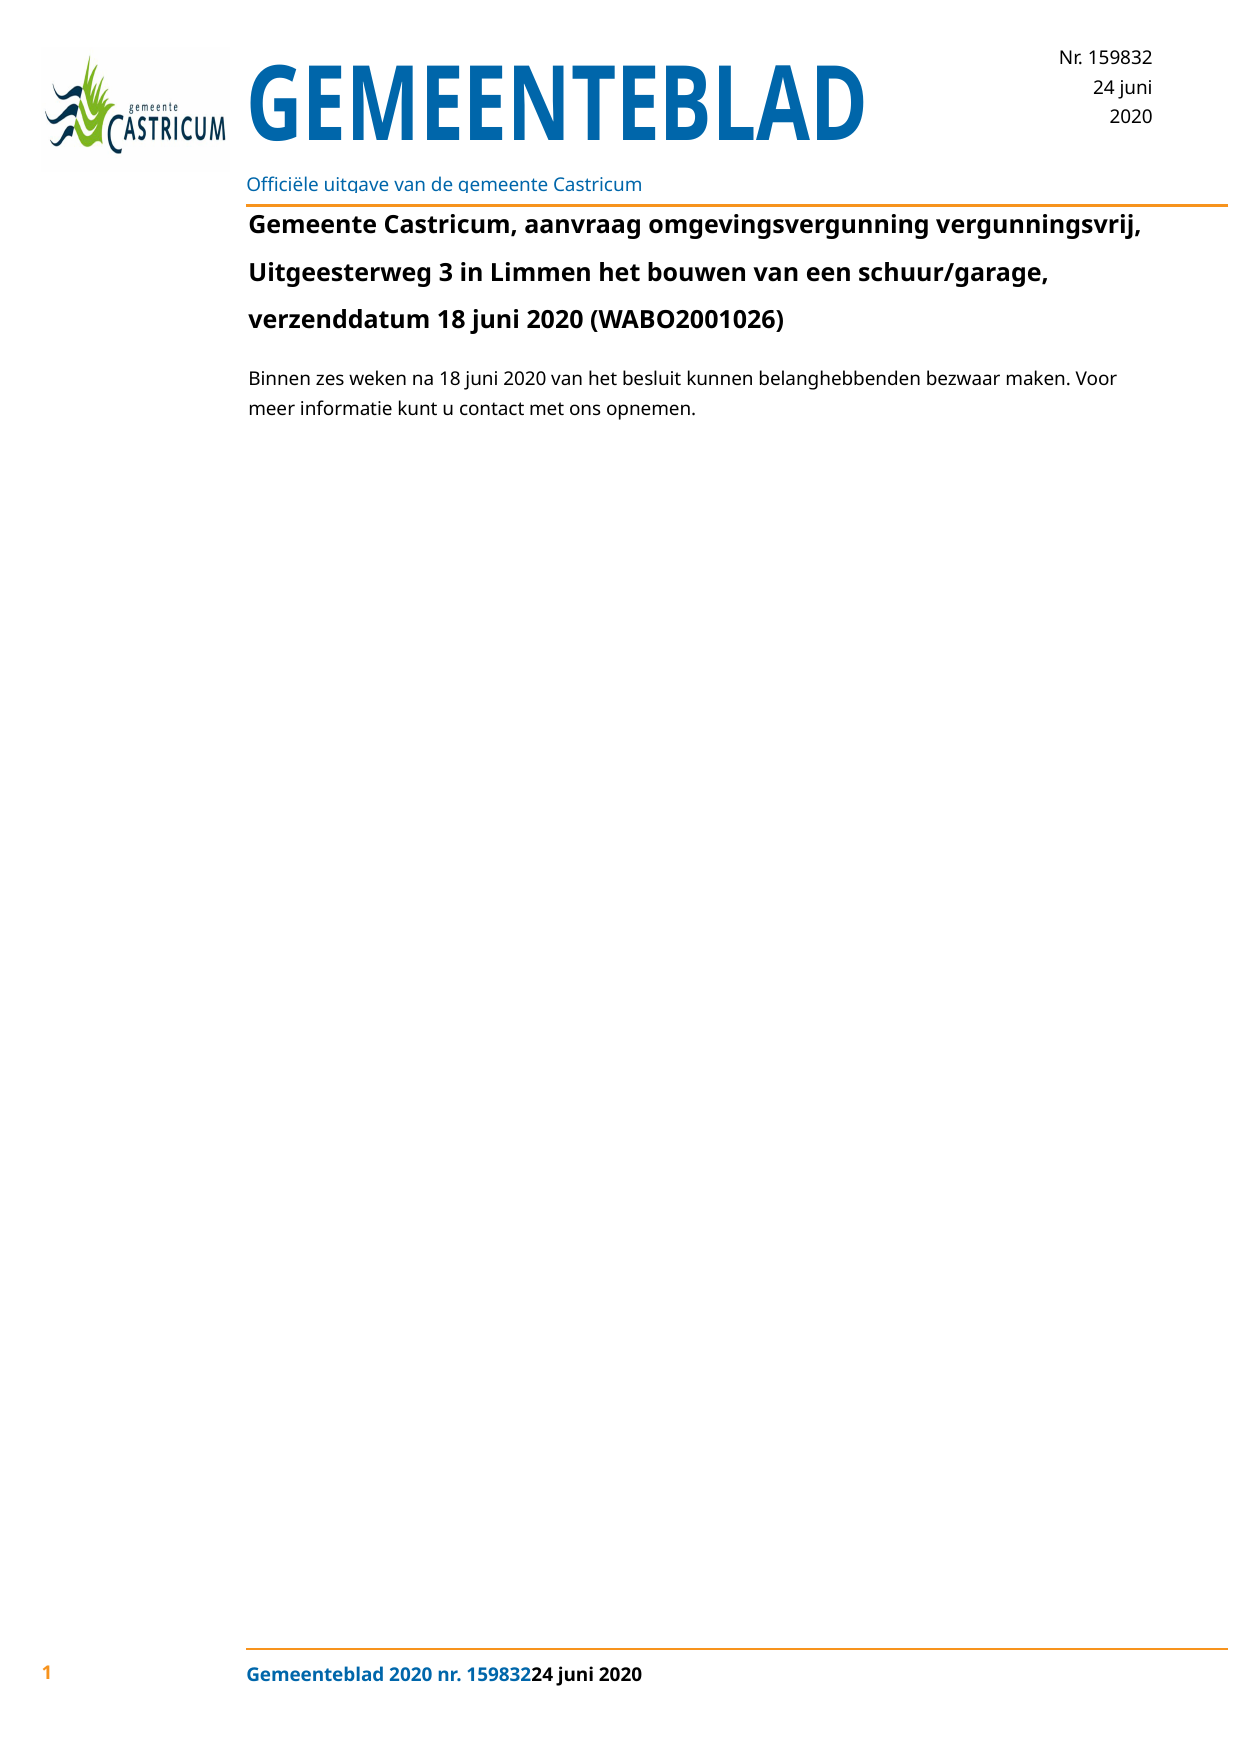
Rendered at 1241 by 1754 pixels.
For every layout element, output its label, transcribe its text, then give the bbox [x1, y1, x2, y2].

text Binnen zes weken na 18 juni 2020 van het besluit kunnen belanghebbenden bezwaar maken. Voor meer informatie kunt u contact met ons opnemen. [248, 366, 1152, 421]
picture [41, 47, 231, 172]
text Gemeente Castricum, aanvraag omgevingsvergunning vergunningsvrij, Uitgeesterweg 3 in Limmen het bouwen van een schuur/garage, verzenddatum 18 juni 2020 (WABO2001026) [248, 207, 1152, 336]
